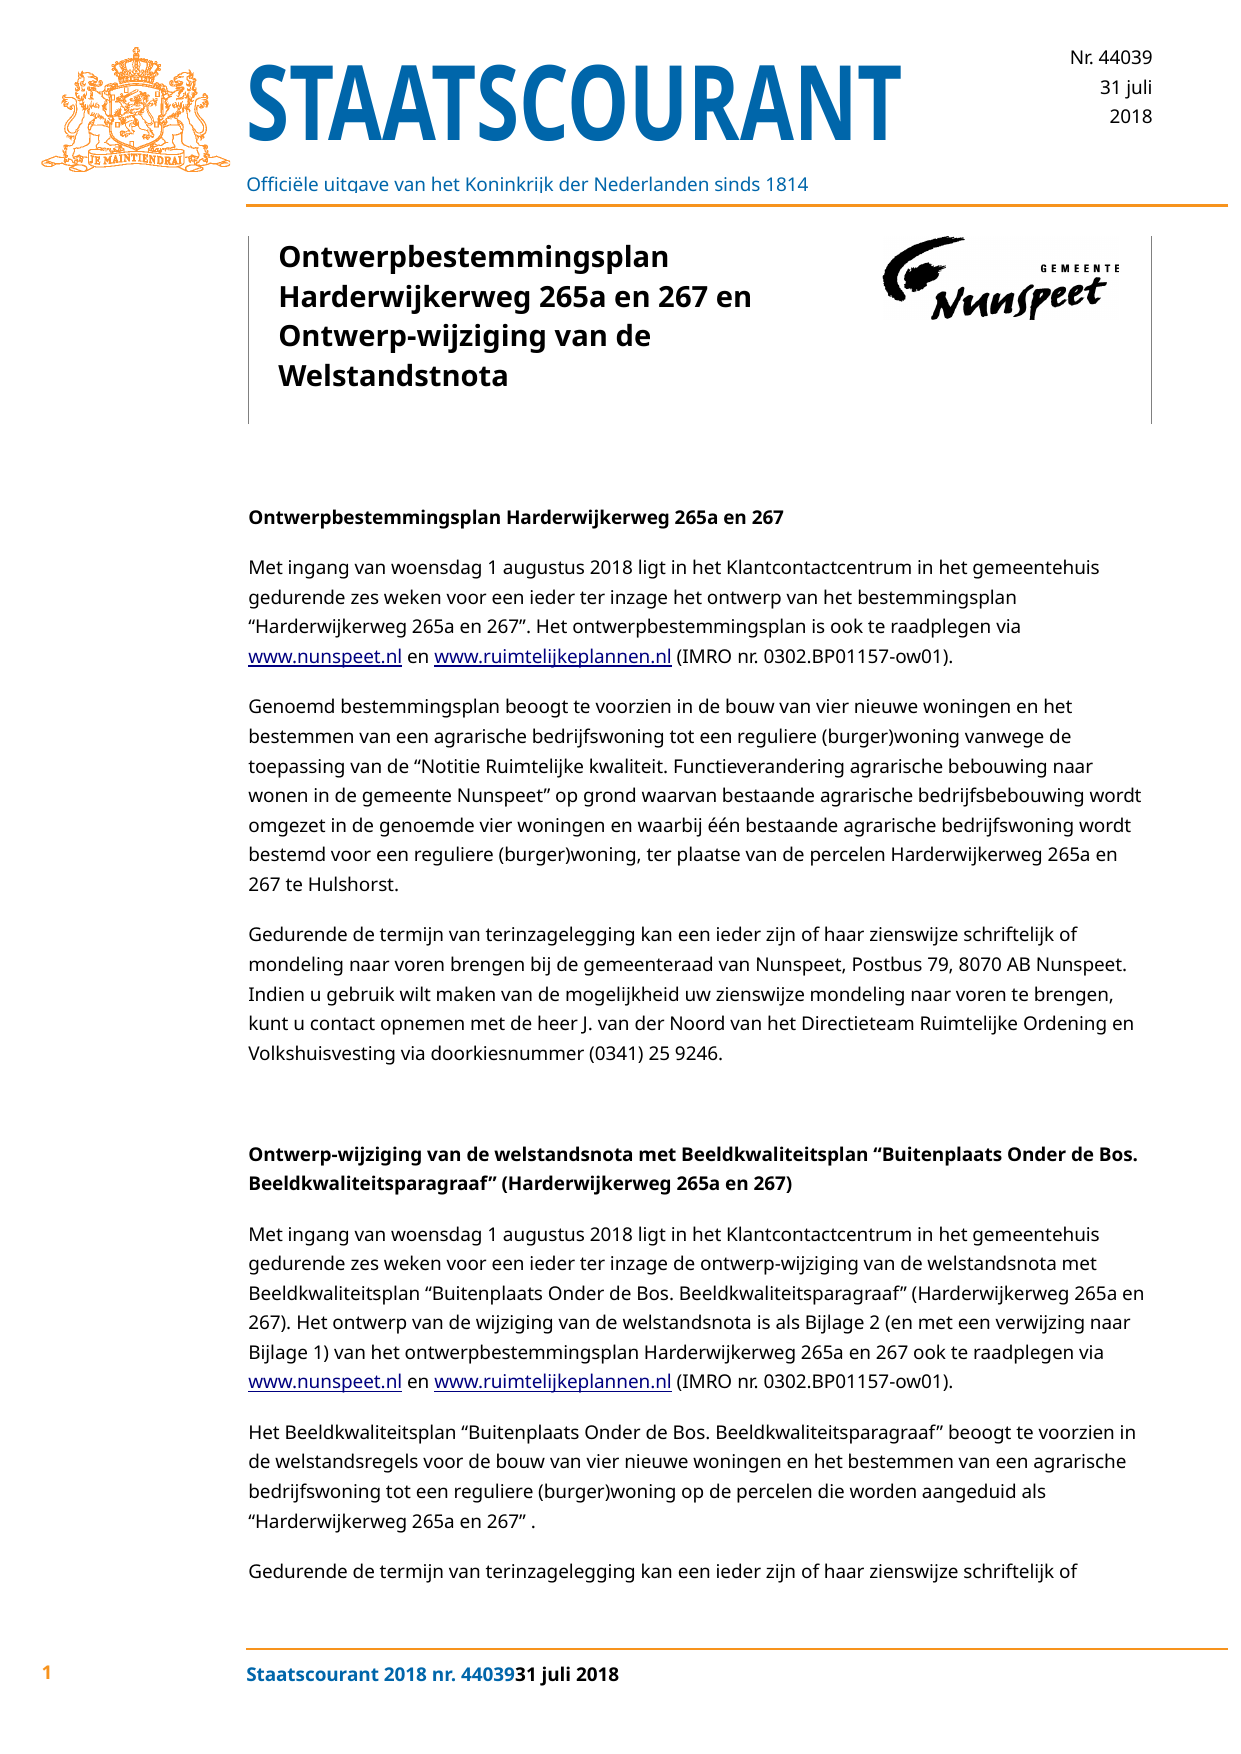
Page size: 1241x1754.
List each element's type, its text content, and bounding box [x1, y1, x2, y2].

table_header [850, 320, 1151, 424]
picture [41, 47, 231, 172]
text Met ingang van woensdag 1 augustus 2018 ligt in het Klantcontactcentrum in het gemeentehuis gedurende zes weken voor een ieder ter inzage de ontwerp-wijziging van de welstandsnota met Beeldkwaliteitsplan “Buitenplaats Onder de Bos. Beeldkwaliteitsparagraaf” (Harderwijkerweg 265a en 267). Het ontwerp van de wijziging van de welstandsnota is als Bijlage 2 (en met een verwijzing naar Bijlage 1) van het ontwerpbestemmingsplan Harderwijkerweg 265a en 267 ook te raadplegen via www.nunspeet.nl en www.ruimtelijkeplannen.nl (IMRO nr. 0302.BP01157-ow01). [248, 1221, 1152, 1394]
table_header Ontwerpbestemmingsplan Harderwijkerweg 265a en 267 en Ontwerp-wijziging van de Welstandstnota [249, 236, 850, 424]
table_header [850, 236, 882, 319]
text Genoemd bestemmingsplan beoogt te voorzien in de bouw van vier nieuwe woningen en het bestemmen van een agrarische bedrijfswoning tot een reguliere (burger)woning vanwege de toepassing van de “Notitie Ruimtelijke kwaliteit. Functieverandering agrarische bebouwing naar wonen in de gemeente Nunspeet” op grond waarvan bestaande agrarische bedrijfsbebouwing wordt omgezet in de genoemde vier woningen en waarbij één bestaande agrarische bedrijfswoning wordt bestemd voor een reguliere (burger)woning, ter plaatse van de percelen Harderwijkerweg 265a en 267 te Hulshorst. [248, 694, 1152, 897]
text Ontwerpbestemmingsplan Harderwijkerweg 265a en 267 [248, 504, 1152, 530]
text Gedurende de termijn van terinzagelegging kan een ieder zijn of haar zienswijze schriftelijk of mondeling naar voren brengen bij de gemeenteraad van Nunspeet, Postbus 79, 8070 AB Nunspeet. Indien u gebruik wilt maken van de mogelijkheid uw zienswijze mondeling naar voren te brengen, kunt u contact opnemen met de heer J. van der Noord van het Directieteam Ruimtelijke Ordening en Volkshuisvesting via doorkiesnummer (0341) 25 9246. [248, 922, 1152, 1066]
text Het Beeldkwaliteitsplan “Buitenplaats Onder de Bos. Beeldkwaliteitsparagraaf” beoogt te voorzien in de welstandsregels voor de bouw van vier nieuwe woningen en het bestemmen van een agrarische bedrijfswoning tot een reguliere (burger)woning op de percelen die worden aangeduid als “Harderwijkerweg 265a en 267” . [248, 1419, 1152, 1533]
text Met ingang van woensdag 1 augustus 2018 ligt in het Klantcontactcentrum in het gemeentehuis gedurende zes weken voor een ieder ter inzage het ontwerp van het bestemmingsplan “Harderwijkerweg 265a en 267”. Het ontwerpbestemmingsplan is ook te raadplegen via www.nunspeet.nl en www.ruimtelijkeplannen.nl (IMRO nr. 0302.BP01157-ow01). [248, 554, 1152, 669]
text Gedurende de termijn van terinzagelegging kan een ieder zijn of haar zienswijze schriftelijk of [248, 1558, 1152, 1584]
text Ontwerp-wijziging van de welstandsnota met Beeldkwaliteitsplan “Buitenplaats Onder de Bos. Beeldkwaliteitsparagraaf” (Harderwijkerweg 265a en 267) [248, 1141, 1152, 1196]
table_header [1119, 236, 1151, 319]
picture [882, 236, 1119, 320]
